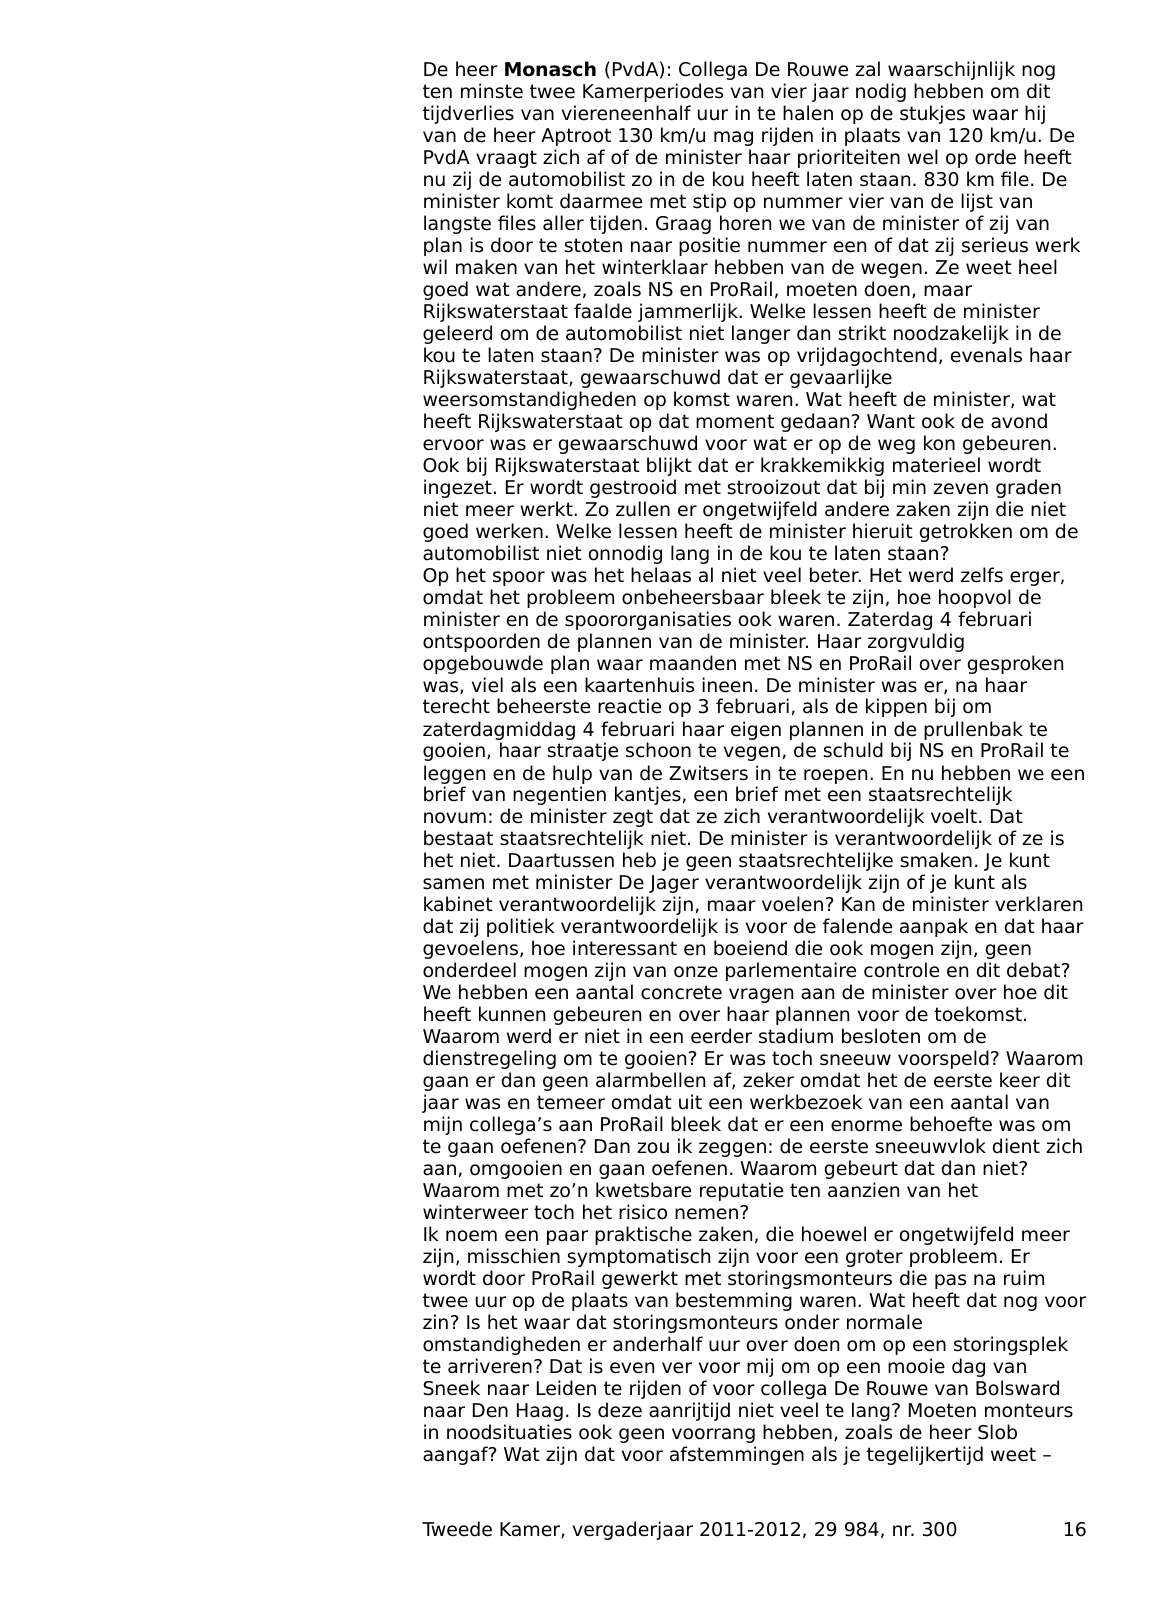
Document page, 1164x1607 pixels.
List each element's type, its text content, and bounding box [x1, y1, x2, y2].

text We hebben een aantal concrete vragen aan de minister over hoe dit heeft kunnen gebeuren en over haar plannen voor de toekomst. Waarom werd er niet in een eerder stadium besloten om de dienstregeling om te gooien? Er was toch sneeuw voorspeld? Waarom gaan er dan geen alarmbellen af, zeker omdat het de eerste keer dit jaar was en temeer omdat uit een werkbezoek van een aantal van mijn collega’s aan ProRail bleek dat er een enorme behoefte was om te gaan oefenen? Dan zou ik zeggen: de eerste sneeuwvlok dient zich aan, omgooien en gaan oefenen. Waarom gebeurt dat dan niet? Waarom met zo’n kwetsbare reputatie ten aanzien van het winterweer toch het risico nemen? [422, 982, 1087, 1224]
text Ik noem een paar praktische zaken, die hoewel er ongetwijfeld meer zijn, misschien symptomatisch zijn voor een groter probleem. Er wordt door ProRail gewerkt met storingsmonteurs die pas na ruim twee uur op de plaats van bestemming waren. Wat heeft dat nog voor zin? Is het waar dat storingsmonteurs onder normale omstandigheden er anderhalf uur over doen om op een storingsplek te arriveren? Dat is even ver voor mij om op een mooie dag van Sneek naar Leiden te rijden of voor collega De Rouwe van Bolsward naar Den Haag. Is deze aanrijtijd niet veel te lang? Moeten monteurs in noodsituaties ook geen voorrang hebben, zoals de heer Slob aangaf? Wat zijn dat voor afstemmingen als je tegelijkertijd weet – [422, 1224, 1087, 1466]
text De heer Monasch (PvdA): Collega De Rouwe zal waarschijnlijk nog ten minste twee Kamerperiodes van vier jaar nodig hebben om dit tijdverlies van viereneenhalf uur in te halen op de stukjes waar hij van de heer Aptroot 130 km/u mag rijden in plaats van 120 km/u. De PvdA vraagt zich af of de minister haar prioriteiten wel op orde heeft nu zij de automobilist zo in de kou heeft laten staan. 830 km file. De minister komt daarmee met stip op nummer vier van de lijst van langste files aller tijden. Graag horen we van de minister of zij van plan is door te stoten naar positie nummer een of dat zij serieus werk wil maken van het winterklaar hebben van de wegen. Ze weet heel goed wat andere, zoals NS en ProRail, moeten doen, maar Rijkswaterstaat faalde jammerlijk. Welke lessen heeft de minister geleerd om de automobilist niet langer dan strikt noodzakelijk in de kou te laten staan? De minister was op vrijdagochtend, evenals haar Rijkswaterstaat, gewaarschuwd dat er gevaarlijke weersomstandigheden op komst waren. Wat heeft de minister, wat heeft Rijkswaterstaat op dat moment gedaan? Want ook de avond ervoor was er gewaarschuwd voor wat er op de weg kon gebeuren. Ook bij Rijkswaterstaat blijkt dat er krakkemikkig materieel wordt ingezet. Er wordt gestrooid met strooizout dat bij min zeven graden niet meer werkt. Zo zullen er ongetwijfeld andere zaken zijn die niet goed werken. Welke lessen heeft de minister hieruit getrokken om de automobilist niet onnodig lang in de kou te laten staan? [422, 59, 1087, 564]
text Op het spoor was het helaas al niet veel beter. Het werd zelfs erger, omdat het probleem onbeheersbaar bleek te zijn, hoe hoopvol de minister en de spoororganisaties ook waren. Zaterdag 4 februari ontspoorden de plannen van de minister. Haar zorgvuldig opgebouwde plan waar maanden met NS en ProRail over gesproken was, viel als een kaartenhuis ineen. De minister was er, na haar terecht beheerste reactie op 3 februari, als de kippen bij om zaterdagmiddag 4 februari haar eigen plannen in de prullenbak te gooien, haar straatje schoon te vegen, de schuld bij NS en ProRail te leggen en de hulp van de Zwitsers in te roepen. En nu hebben we een brief van negentien kantjes, een brief met een staatsrechtelijk novum: de minister zegt dat ze zich verantwoordelijk voelt. Dat bestaat staatsrechtelijk niet. De minister is verantwoordelijk of ze is het niet. Daartussen heb je geen staatsrechtelijke smaken. Je kunt samen met minister De Jager verantwoordelijk zijn of je kunt als kabinet verantwoordelijk zijn, maar voelen? Kan de minister verklaren dat zij politiek verantwoordelijk is voor de falende aanpak en dat haar gevoelens, hoe interessant en boeiend die ook mogen zijn, geen onderdeel mogen zijn van onze parlementaire controle en dit debat? [422, 564, 1087, 982]
